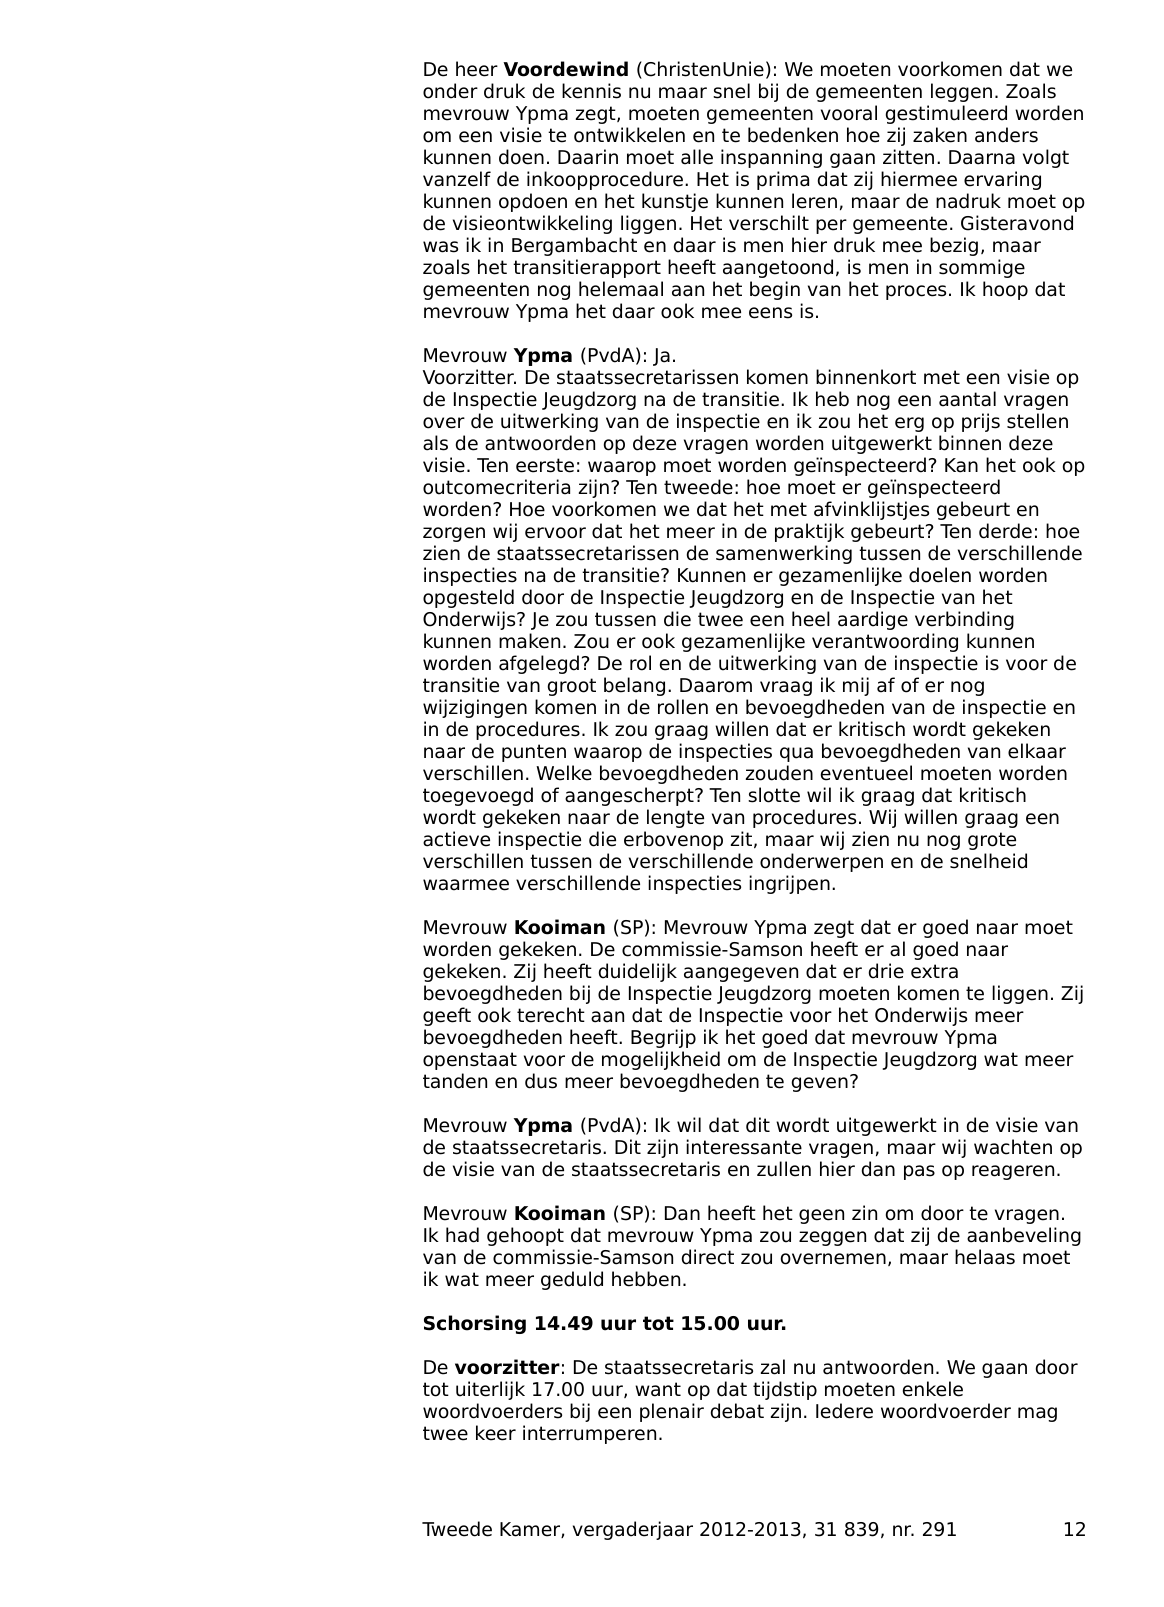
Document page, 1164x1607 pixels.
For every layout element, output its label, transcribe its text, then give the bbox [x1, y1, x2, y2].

text De heer Voordewind (ChristenUnie): We moeten voorkomen dat we onder druk de kennis nu maar snel bij de gemeenten leggen. Zoals mevrouw Ypma zegt, moeten gemeenten vooral gestimuleerd worden om een visie te ontwikkelen en te bedenken hoe zij zaken anders kunnen doen. Daarin moet alle inspanning gaan zitten. Daarna volgt vanzelf de inkoopprocedure. Het is prima dat zij hiermee ervaring kunnen opdoen en het kunstje kunnen leren, maar de nadruk moet op de visieontwikkeling liggen. Het verschilt per gemeente. Gisteravond was ik in Bergambacht en daar is men hier druk mee bezig, maar zoals het transitierapport heeft aangetoond, is men in sommige gemeenten nog helemaal aan het begin van het proces. Ik hoop dat mevrouw Ypma het daar ook mee eens is. [422, 59, 1087, 323]
text Voorzitter. De staatssecretarissen komen binnenkort met een visie op de Inspectie Jeugdzorg na de transitie. Ik heb nog een aantal vragen over de uitwerking van de inspectie en ik zou het erg op prijs stellen als de antwoorden op deze vragen worden uitgewerkt binnen deze visie. Ten eerste: waarop moet worden geïnspecteerd? Kan het ook op outcomecriteria zijn? Ten tweede: hoe moet er geïnspecteerd worden? Hoe voorkomen we dat het met afvinklijstjes gebeurt en zorgen wij ervoor dat het meer in de praktijk gebeurt? Ten derde: hoe zien de staatssecretarissen de samenwerking tussen de verschillende inspecties na de transitie? Kunnen er gezamenlijke doelen worden opgesteld door de Inspectie Jeugdzorg en de Inspectie van het Onderwijs? Je zou tussen die twee een heel aardige verbinding kunnen maken. Zou er ook gezamenlijke verantwoording kunnen worden afgelegd? De rol en de uitwerking van de inspectie is voor de transitie van groot belang. Daarom vraag ik mij af of er nog wijzigingen komen in de rollen en bevoegdheden van de inspectie en in de procedures. Ik zou graag willen dat er kritisch wordt gekeken naar de punten waarop de inspecties qua bevoegdheden van elkaar verschillen. Welke bevoegdheden zouden eventueel moeten worden toegevoegd of aangescherpt? Ten slotte wil ik graag dat kritisch wordt gekeken naar de lengte van procedures. Wij willen graag een actieve inspectie die erbovenop zit, maar wij zien nu nog grote verschillen tussen de verschillende onderwerpen en de snelheid waarmee verschillende inspecties ingrijpen. [422, 367, 1087, 894]
text De voorzitter: De staatssecretaris zal nu antwoorden. We gaan door tot uiterlijk 17.00 uur, want op dat tijdstip moeten enkele woordvoerders bij een plenair debat zijn. Iedere woordvoerder mag twee keer interrumperen. [422, 1357, 1087, 1445]
text Mevrouw Ypma (PvdA): Ja. [422, 345, 1087, 367]
text Mevrouw Ypma (PvdA): Ik wil dat dit wordt uitgewerkt in de visie van de staatssecretaris. Dit zijn interessante vragen, maar wij wachten op de visie van de staatssecretaris en zullen hier dan pas op reageren. [422, 1115, 1087, 1181]
text Mevrouw Kooiman (SP): Dan heeft het geen zin om door te vragen. Ik had gehoopt dat mevrouw Ypma zou zeggen dat zij de aanbeveling van de commissie-Samson direct zou overnemen, maar helaas moet ik wat meer geduld hebben. [422, 1203, 1087, 1291]
text Mevrouw Kooiman (SP): Mevrouw Ypma zegt dat er goed naar moet worden gekeken. De commissie-Samson heeft er al goed naar gekeken. Zij heeft duidelijk aangegeven dat er drie extra bevoegdheden bij de Inspectie Jeugdzorg moeten komen te liggen. Zij geeft ook terecht aan dat de Inspectie voor het Onderwijs meer bevoegdheden heeft. Begrijp ik het goed dat mevrouw Ypma openstaat voor de mogelijkheid om de Inspectie Jeugdzorg wat meer tanden en dus meer bevoegdheden te geven? [422, 917, 1087, 1092]
text Schorsing 14.49 uur tot 15.00 uur. [422, 1313, 1087, 1335]
